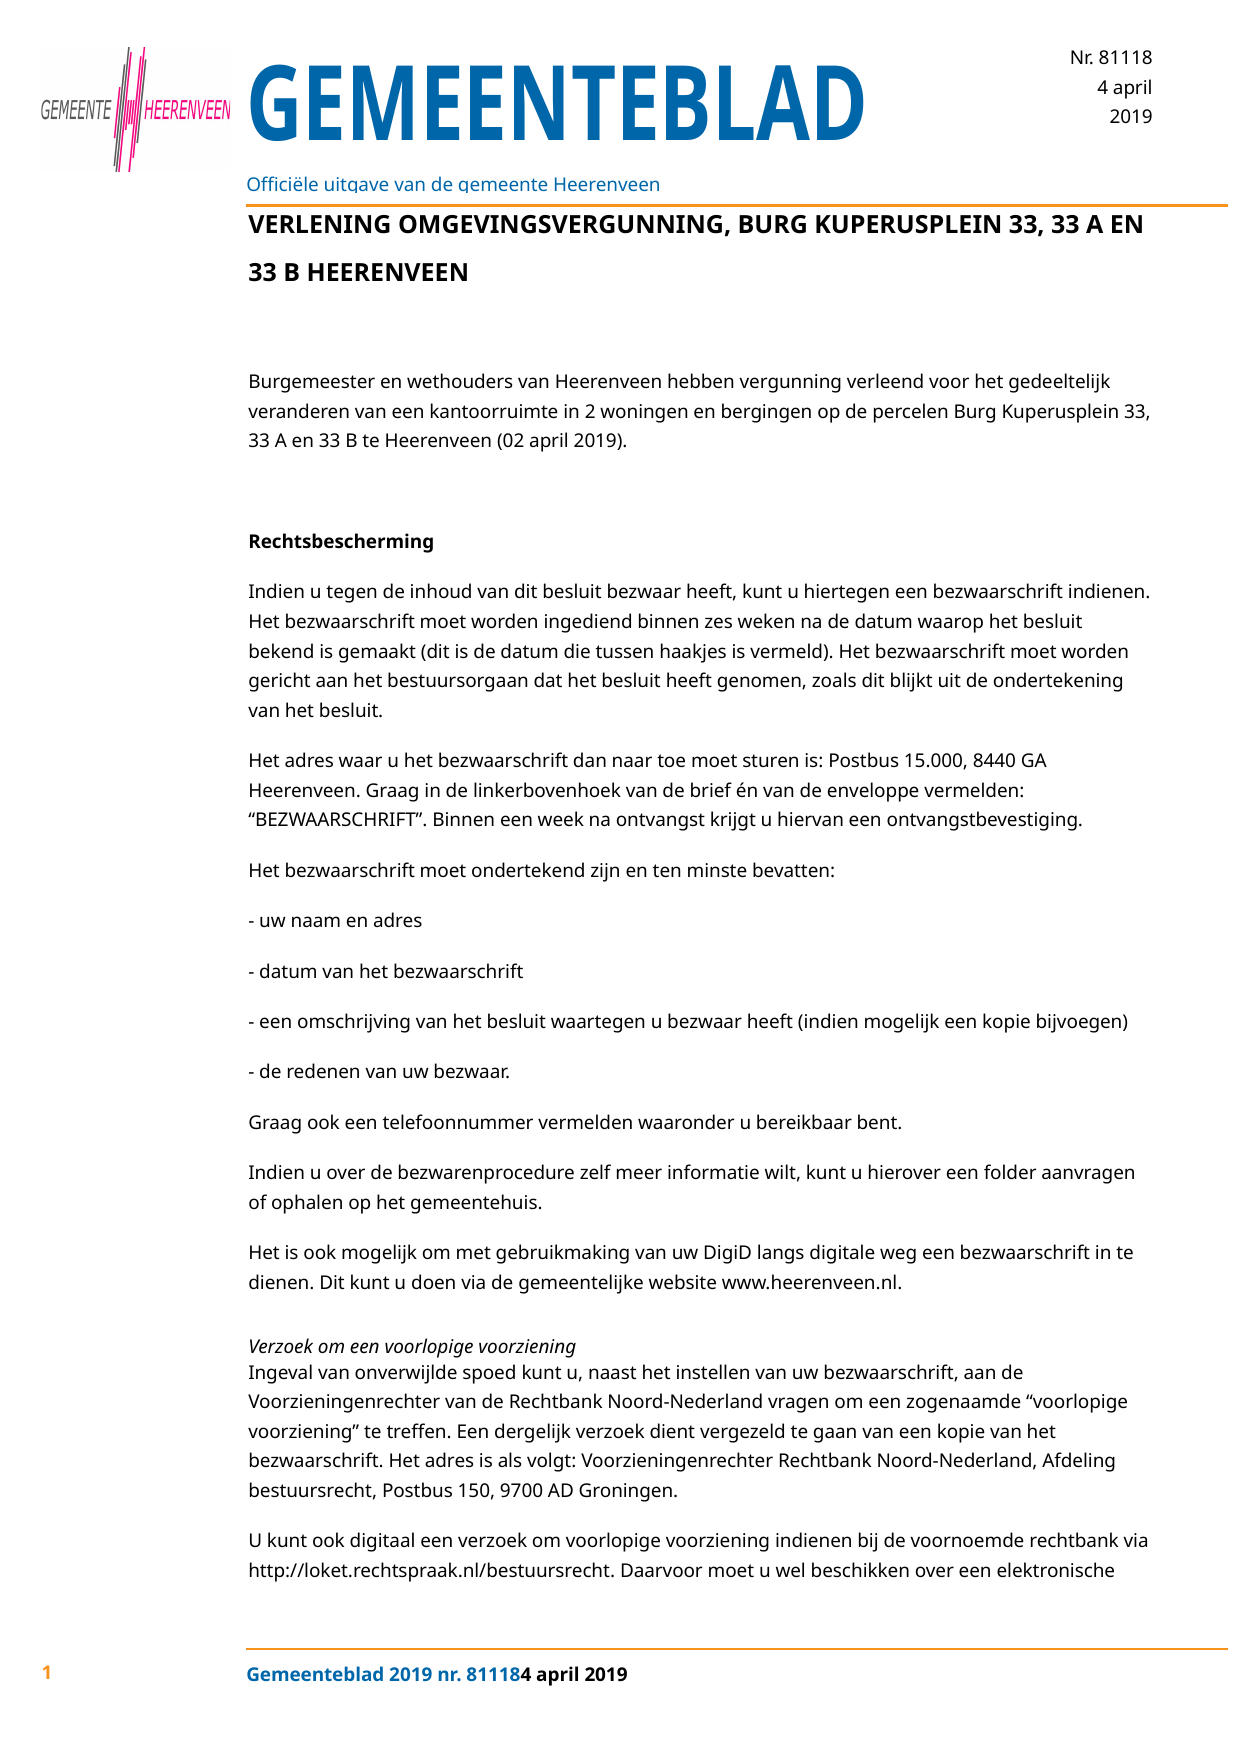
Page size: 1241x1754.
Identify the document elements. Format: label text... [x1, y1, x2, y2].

text Indien u over de bezwarenprocedure zelf meer informatie wilt, kunt u hierover een folder aanvragen of ophalen op het gemeentehuis. [248, 1159, 1152, 1215]
text Het bezwaarschrift moet ondertekend zijn en ten minste bevatten: [248, 857, 1152, 883]
text U kunt ook digitaal een verzoek om voorlopige voorziening indienen bij de voornoemde rechtbank via http://loket.rechtspraak.nl/bestuursrecht. Daarvoor moet u wel beschikken over een elektronische [248, 1528, 1152, 1583]
text Het is ook mogelijk om met gebruikmaking van uw DigiD langs digitale weg een bezwaarschrift in te dienen. Dit kunt u doen via de gemeentelijke website www.heerenveen.nl. [248, 1239, 1152, 1295]
text - uw naam en adres [248, 907, 1152, 933]
text Rechtsbescherming [248, 528, 1152, 554]
text Burgemeester en wethouders van Heerenveen hebben vergunning verleend voor het gedeeltelijk veranderen van een kantoorruimte in 2 woningen en bergingen op de percelen Burg Kuperusplein 33, 33 A en 33 B te Heerenveen (02 april 2019). [248, 368, 1152, 453]
text Indien u tegen de inhoud van dit besluit bezwaar heeft, kunt u hiertegen een bezwaarschrift indienen. Het bezwaarschrift moet worden ingediend binnen zes weken na de datum waarop het besluit bekend is gemaakt (dit is de datum die tussen haakjes is vermeld). Het bezwaarschrift moet worden gericht aan het bestuursorgaan dat het besluit heeft genomen, zoals dit blijkt uit de ondertekening van het besluit. [248, 579, 1152, 723]
text VERLENING OMGEVINGSVERGUNNING, BURG KUPERUSPLEIN 33, 33 A EN 33 B HEERENVEEN [248, 207, 1152, 288]
text - een omschrijving van het besluit waartegen u bezwaar heeft (indien mogelijk een kopie bijvoegen) [248, 1008, 1152, 1034]
text - datum van het bezwaarschrift [248, 958, 1152, 984]
text Het adres waar u het bezwaarschrift dan naar toe moet sturen is: Postbus 15.000, 8440 GA Heerenveen. Graag in de linkerbovenhoek van de brief én van de enveloppe vermelden: “BEZWAARSCHRIFT”. Binnen een week na ontvangst krijgt u hiervan een ontvangstbevestiging. [248, 747, 1152, 832]
text Verzoek om een voorlopige voorziening [248, 1333, 1152, 1359]
text Graag ook een telefoonnummer vermelden waaronder u bereikbaar bent. [248, 1109, 1152, 1135]
text Ingeval van onverwijlde spoed kunt u, naast het instellen van uw bezwaarschrift, aan de Voorzieningenrechter van de Rechtbank Noord-Nederland vragen om een zogenaamde “voorlopige voorziening” te treffen. Een dergelijk verzoek dient vergezeld te gaan van een kopie van het bezwaarschrift. Het adres is als volgt: Voorzieningenrechter Rechtbank Noord-Nederland, Afdeling bestuursrecht, Postbus 150, 9700 AD Groningen. [248, 1359, 1152, 1503]
text - de redenen van uw bezwaar. [248, 1059, 1152, 1084]
picture [41, 47, 231, 172]
